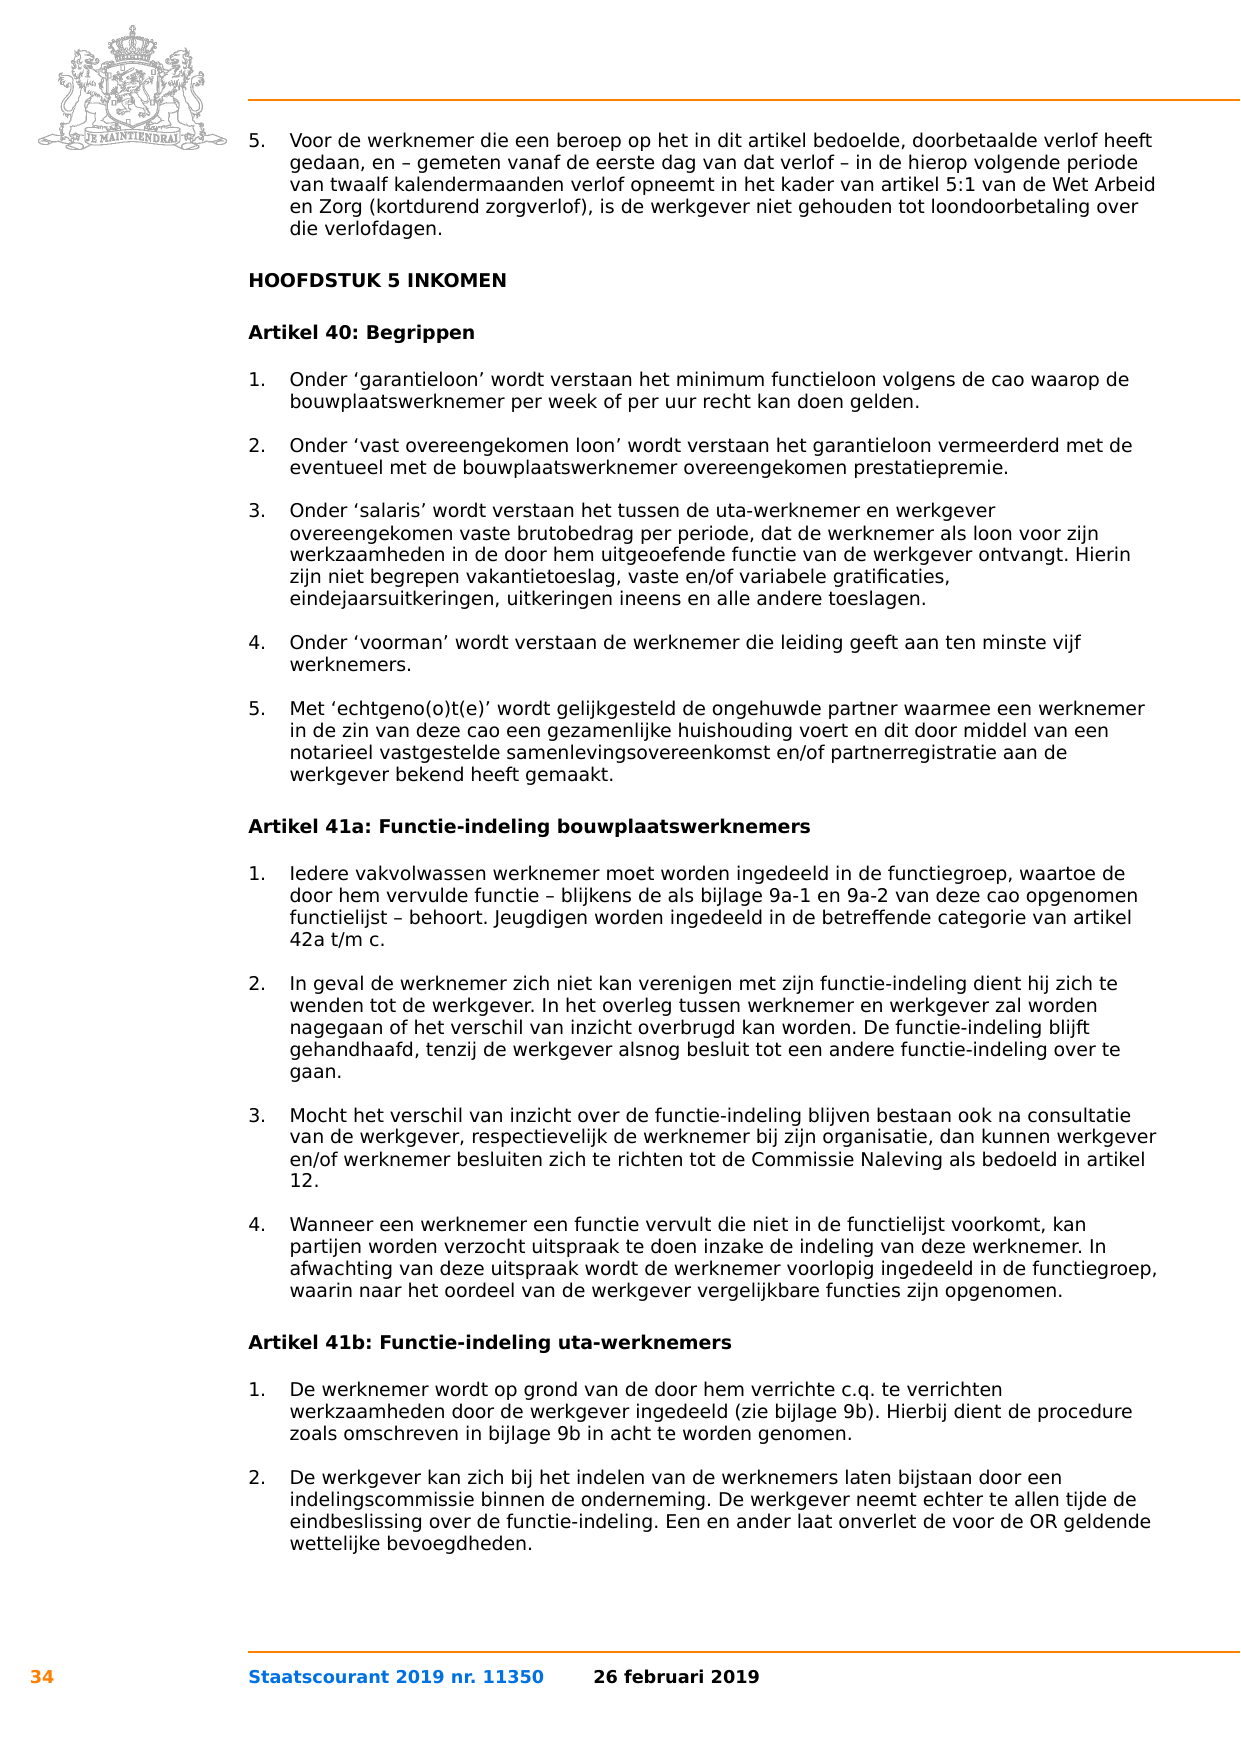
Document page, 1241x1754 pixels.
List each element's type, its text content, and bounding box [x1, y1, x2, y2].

text 2. Onder ‘vast overeengekomen loon’ wordt verstaan het garantieloon vermeerderd met de eventueel met de bouwplaatswerknemer overeengekomen prestatiepremie. [248, 434, 1163, 478]
text 4. Wanneer een werknemer een functie vervult die niet in de functielijst voorkomt, kan partijen worden verzocht uitspraak te doen inzake de indeling van deze werknemer. In afwachting van deze uitspraak wordt de werknemer voorlopig ingedeeld in de functiegroep, waarin naar het oordeel van de werkgever vergelijkbare functies zijn opgenomen. [248, 1214, 1163, 1302]
text 2. In geval de werknemer zich niet kan verenigen met zijn functie-indeling dient hij zich te wenden tot de werkgever. In het overleg tussen werknemer en werkgever zal worden nagegaan of het verschil van inzicht overbrugd kan worden. De functie-indeling blijft gehandhaafd, tenzij de werkgever alsnog besluit tot een andere functie-indeling over te gaan. [248, 973, 1163, 1083]
text 2. De werkgever kan zich bij het indelen van de werknemers laten bijstaan door een indelingscommissie binnen de onderneming. De werkgever neemt echter te allen tijde de eindbeslissing over de functie-indeling. Een en ander laat onverlet de voor de OR geldende wettelijke bevoegdheden. [248, 1467, 1163, 1555]
text 5. Voor de werknemer die een beroep op het in dit artikel bedoelde, doorbetaalde verlof heeft gedaan, en – gemeten vanaf de eerste dag van dat verlof – in de hierop volgende periode van twaalf kalendermaanden verlof opneemt in het kader van artikel 5:1 van de Wet Arbeid en Zorg (kortdurend zorgverlof), is de werkgever niet gehouden tot loondoorbetaling over die verlofdagen. [248, 130, 1163, 240]
text 3. Mocht het verschil van inzicht over de functie-indeling blijven bestaan ook na consultatie van de werkgever, respectievelijk de werknemer bij zijn organisatie, dan kunnen werkgever en/of werknemer besluiten zich te richten tot de Commissie Naleving als bedoeld in artikel 12. [248, 1104, 1163, 1192]
subtitle Artikel 40: Begrippen [248, 322, 1163, 344]
text 4. Onder ‘voorman’ wordt verstaan de werknemer die leiding geeft aan ten minste vijf werknemers. [248, 632, 1163, 676]
text 5. Met ‘echtgeno(o)t(e)’ wordt gelijkgesteld de ongehuwde partner waarmee een werknemer in de zin van deze cao een gezamenlijke huishouding voert en dit door middel van een notarieel vastgestelde samenlevingsovereenkomst en/of partnerregistratie aan de werkgever bekend heeft gemaakt. [248, 698, 1163, 786]
text 1. De werknemer wordt op grond van de door hem verrichte c.q. te verrichten werkzaamheden door de werkgever ingedeeld (zie bijlage 9b). Hierbij dient de procedure zoals omschreven in bijlage 9b in acht te worden genomen. [248, 1379, 1163, 1445]
text 3. Onder ‘salaris’ wordt verstaan het tussen de uta-werknemer en werkgever overeengekomen vaste brutobedrag per periode, dat de werknemer als loon voor zijn werkzaamheden in de door hem uitgeoefende functie van de werkgever ontvangt. Hierin zijn niet begrepen vakantietoeslag, vaste en/of variabele gratificaties, eindejaarsuitkeringen, uitkeringen ineens en alle andere toeslagen. [248, 500, 1163, 610]
text 1. Iedere vakvolwassen werknemer moet worden ingedeeld in de functiegroep, waartoe de door hem vervulde functie – blijkens de als bijlage 9a-1 en 9a-2 van deze cao opgenomen functielijst – behoort. Jeugdigen worden ingedeeld in de betreffende categorie van artikel 42a t/m c. [248, 863, 1163, 951]
subtitle Artikel 41a: Functie-indeling bouwplaatswerknemers [248, 816, 1163, 838]
subtitle Artikel 41b: Functie-indeling uta-werknemers [248, 1332, 1163, 1354]
picture [38, 25, 227, 150]
subtitle HOOFDSTUK 5 INKOMEN [248, 270, 1163, 292]
text 1. Onder ‘garantieloon’ wordt verstaan het minimum functieloon volgens de cao waarop de bouwplaatswerknemer per week of per uur recht kan doen gelden. [248, 369, 1163, 413]
